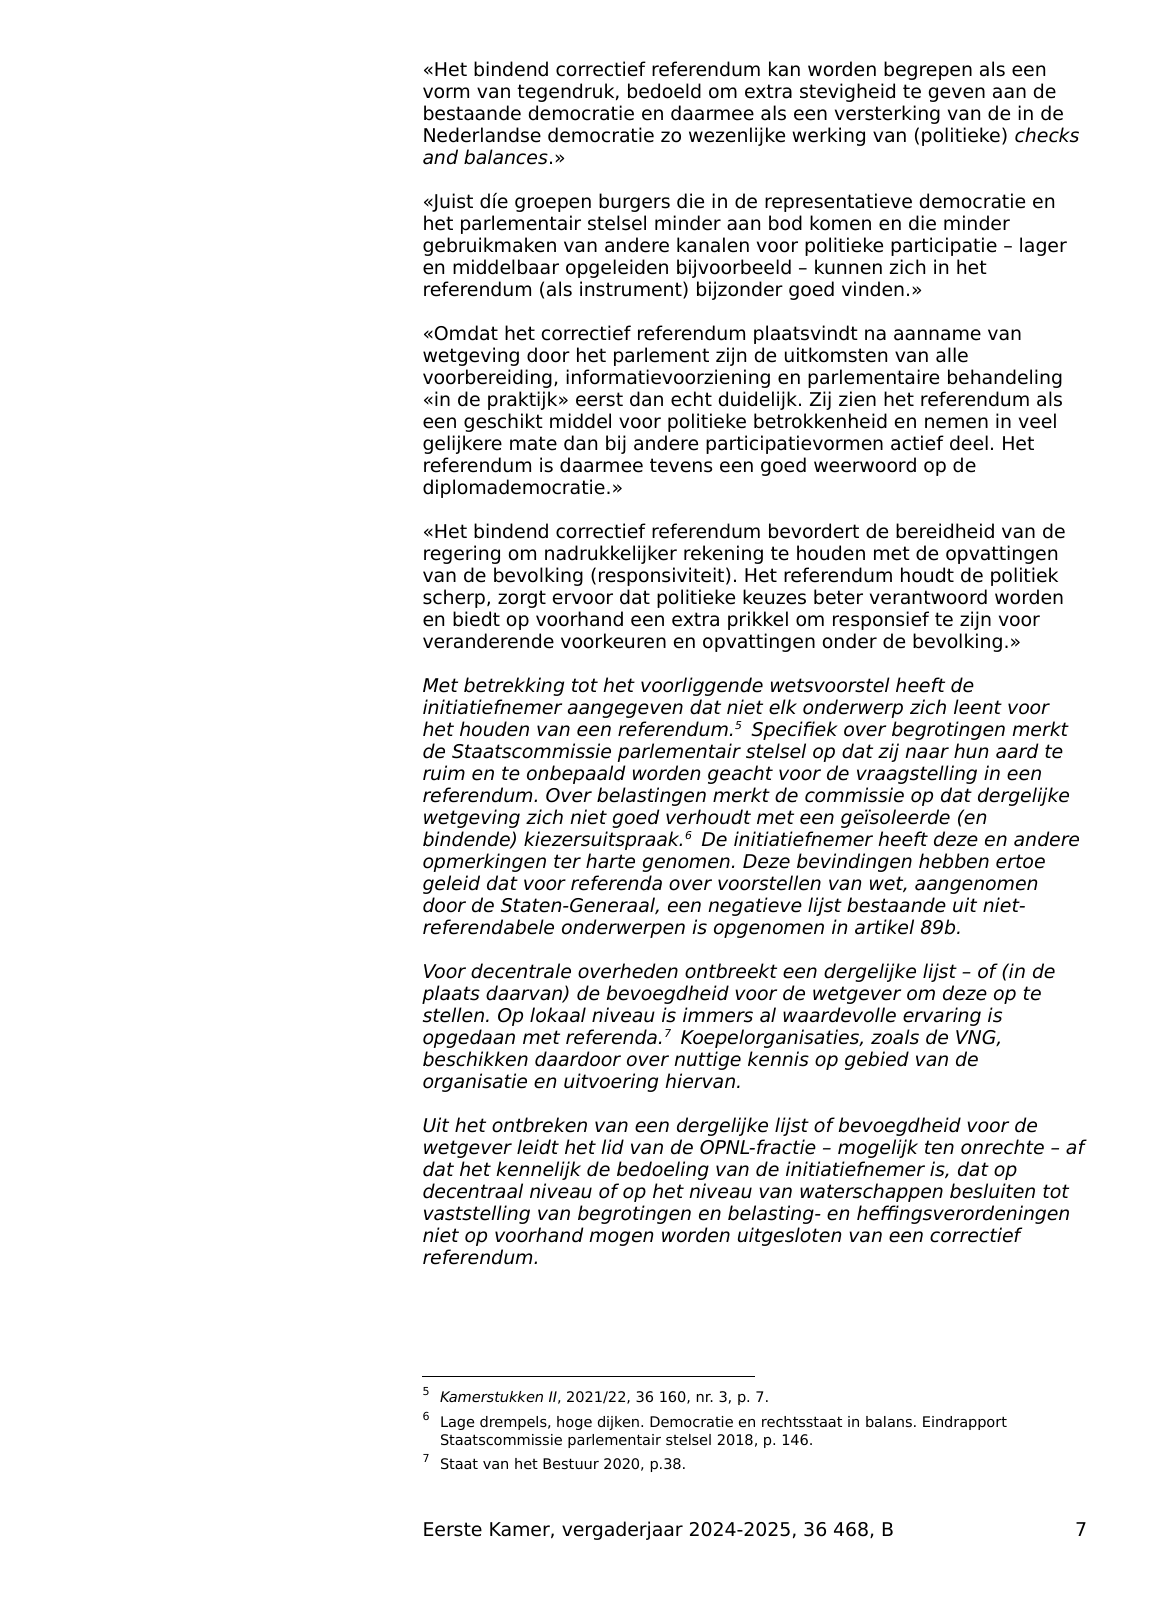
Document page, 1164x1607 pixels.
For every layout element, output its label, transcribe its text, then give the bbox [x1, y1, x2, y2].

text «Het bindend correctief referendum bevordert de bereidheid van de regering om nadrukkelijker rekening te houden met de opvattingen van de bevolking (responsiviteit). Het referendum houdt de politiek scherp, zorgt ervoor dat politieke keuzes beter verantwoord worden en biedt op voorhand een extra prikkel om responsief te zijn voor veranderende voorkeuren en opvattingen onder de bevolking.» [422, 521, 1087, 653]
text Staat van het Bestuur 2020, p.38. [422, 1452, 1087, 1474]
text Lage drempels, hoge dijken. Democratie en rechtsstaat in balans. Eindrapport Staatscommissie parlementair stelsel 2018, p. 146. [422, 1410, 1087, 1449]
text «Juist díe groepen burgers die in de representatieve democratie en het parlementair stelsel minder aan bod komen en die minder gebruikmaken van andere kanalen voor politieke participatie – lager en middelbaar opgeleiden bijvoorbeeld – kunnen zich in het referendum (als instrument) bijzonder goed vinden.» [422, 191, 1087, 301]
text «Het bindend correctief referendum kan worden begrepen als een vorm van tegendruk, bedoeld om extra stevigheid te geven aan de bestaande democratie en daarmee als een versterking van de in de Nederlandse democratie zo wezenlijke werking van (politieke) checks and balances.» [422, 59, 1087, 169]
text Uit het ontbreken van een dergelijke lijst of bevoegdheid voor de wetgever leidt het lid van de OPNL-fractie – mogelijk ten onrechte – af dat het kennelijk de bedoeling van de initiatiefnemer is, dat op decentraal niveau of op het niveau van waterschappen besluiten tot vaststelling van begrotingen en belasting- en heffingsverordeningen niet op voorhand mogen worden uitgesloten van een correctief referendum. [422, 1115, 1087, 1269]
text Voor decentrale overheden ontbreekt een dergelijke lijst – of (in de plaats daarvan) de bevoegdheid voor de wetgever om deze op te stellen. Op lokaal niveau is immers al waardevolle ervaring is opgedaan met referenda. Koepelorganisaties, zoals de VNG, beschikken daardoor over nuttige kennis op gebied van de organisatie en uitvoering hiervan. [422, 961, 1087, 1093]
text «Omdat het correctief referendum plaatsvindt na aanname van wetgeving door het parlement zijn de uitkomsten van alle voorbereiding, informatievoorziening en parlementaire behandeling «in de praktijk» eerst dan echt duidelijk. Zij zien het referendum als een geschikt middel voor politieke betrokkenheid en nemen in veel gelijkere mate dan bij andere participatievormen actief deel. Het referendum is daarmee tevens een goed weerwoord op de diplomademocratie.» [422, 323, 1087, 499]
text Kamerstukken II, 2021/22, 36 160, nr. 3, p. 7. [422, 1385, 1087, 1407]
text Met betrekking tot het voorliggende wetsvoorstel heeft de initiatiefnemer aangegeven dat niet elk onderwerp zich leent voor het houden van een referendum. Specifiek over begrotingen merkt de Staatscommissie parlementair stelsel op dat zij naar hun aard te ruim en te onbepaald worden geacht voor de vraagstelling in een referendum. Over belastingen merkt de commissie op dat dergelijke wetgeving zich niet goed verhoudt met een geïsoleerde (en bindende) kiezersuitspraak. De initiatiefnemer heeft deze en andere opmerkingen ter harte genomen. Deze bevindingen hebben ertoe geleid dat voor referenda over voorstellen van wet, aangenomen door de Staten-Generaal, een negatieve lijst bestaande uit niet-referendabele onderwerpen is opgenomen in artikel 89b. [422, 675, 1087, 939]
